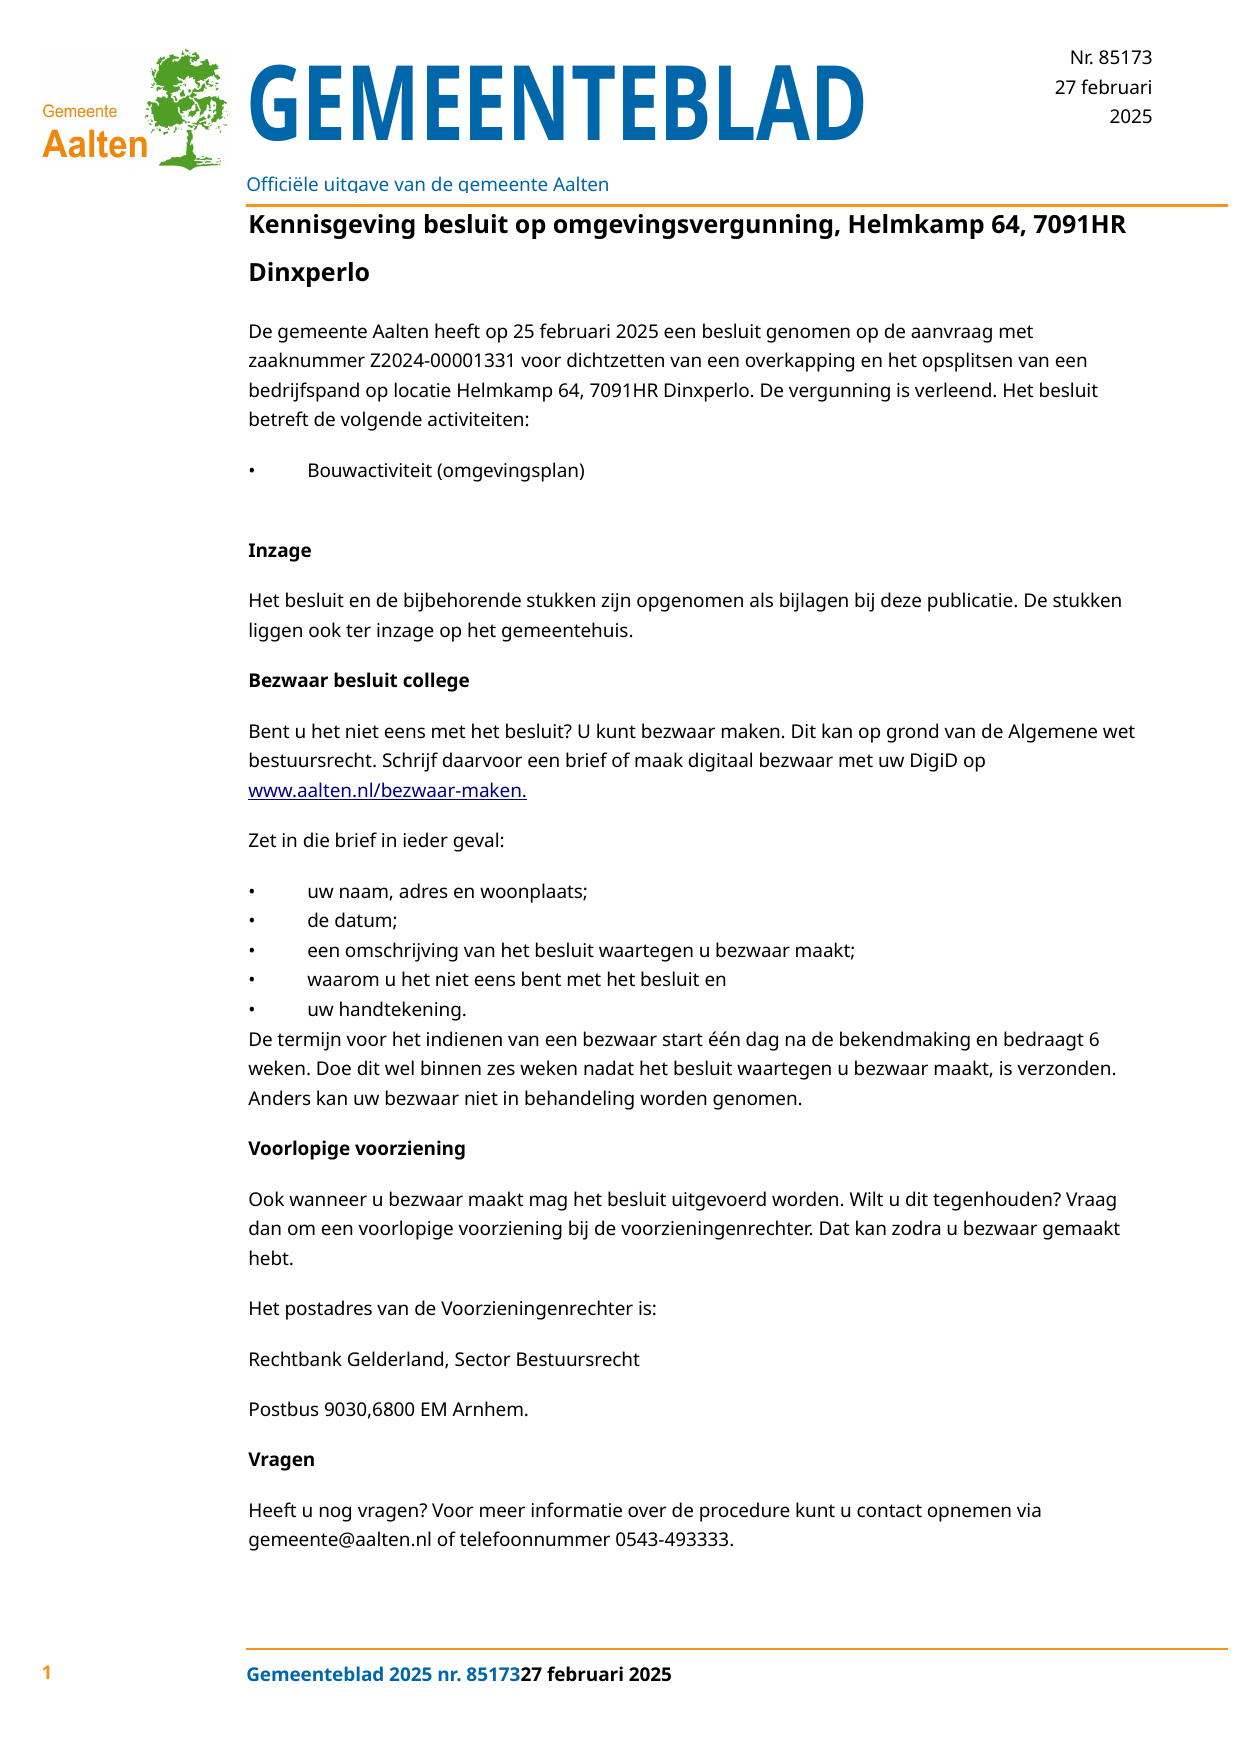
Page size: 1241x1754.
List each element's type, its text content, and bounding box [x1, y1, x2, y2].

text Vragen [248, 1447, 1152, 1472]
text De gemeente Aalten heeft op 25 februari 2025 een besluit genomen op de aanvraag met zaaknummer Z2024-00001331 voor dichtzetten van een overkapping en het opsplitsen van een bedrijfspand op locatie Helmkamp 64, 7091HR Dinxperlo. De vergunning is verleend. Het besluit betreft de volgende activiteiten: [248, 318, 1152, 432]
text Kennisgeving besluit op omgevingsvergunning, Helmkamp 64, 7091HR Dinxperlo [248, 207, 1152, 288]
text Postbus 9030,6800 EM Arnhem. [248, 1396, 1152, 1422]
list de datum; [248, 907, 1152, 933]
picture [41, 47, 231, 172]
text Ook wanneer u bezwaar maakt mag het besluit uitgevoerd worden. Wilt u dit tegenhouden? Vraag dan om een voorlopige voorziening bij de voorzieningenrechter. Dat kan zodra u bezwaar gemaakt hebt. [248, 1186, 1152, 1271]
list uw naam, adres en woonplaats; [248, 878, 1152, 904]
list waarom u het niet eens bent met het besluit en [248, 967, 1152, 992]
text Voorlopige voorziening [248, 1135, 1152, 1161]
list uw handtekening. [248, 996, 1152, 1022]
list Bouwactiviteit (omgevingsplan) [248, 457, 1152, 483]
text Het besluit en de bijbehorende stukken zijn opgenomen als bijlagen bij deze publicatie. De stukken liggen ook ter inzage op het gemeentehuis. [248, 587, 1152, 643]
text Heeft u nog vragen? Voor meer informatie over de procedure kunt u contact opnemen via gemeente@aalten.nl of telefoonnummer 0543-493333. [248, 1497, 1152, 1552]
text Bezwaar besluit college [248, 667, 1152, 693]
text Rechtbank Gelderland, Sector Bestuursrecht [248, 1346, 1152, 1372]
list een omschrijving van het besluit waartegen u bezwaar maakt; [248, 937, 1152, 963]
text Inzage [248, 537, 1152, 563]
text Bent u het niet eens met het besluit? U kunt bezwaar maken. Dit kan op grond van de Algemene wet bestuursrecht. Schrijf daarvoor een brief of maak digitaal bezwaar met uw DigiD op www.aalten.nl/bezwaar-maken. [248, 718, 1152, 803]
text Het postadres van de Voorzieningenrechter is: [248, 1295, 1152, 1321]
text Zet in die brief in ieder geval: [248, 827, 1152, 853]
text De termijn voor het indienen van een bezwaar start één dag na de bekendmaking en bedraagt 6 weken. Doe dit wel binnen zes weken nadat het besluit waartegen u bezwaar maakt, is verzonden. Anders kan uw bezwaar niet in behandeling worden genomen. [248, 1026, 1152, 1111]
